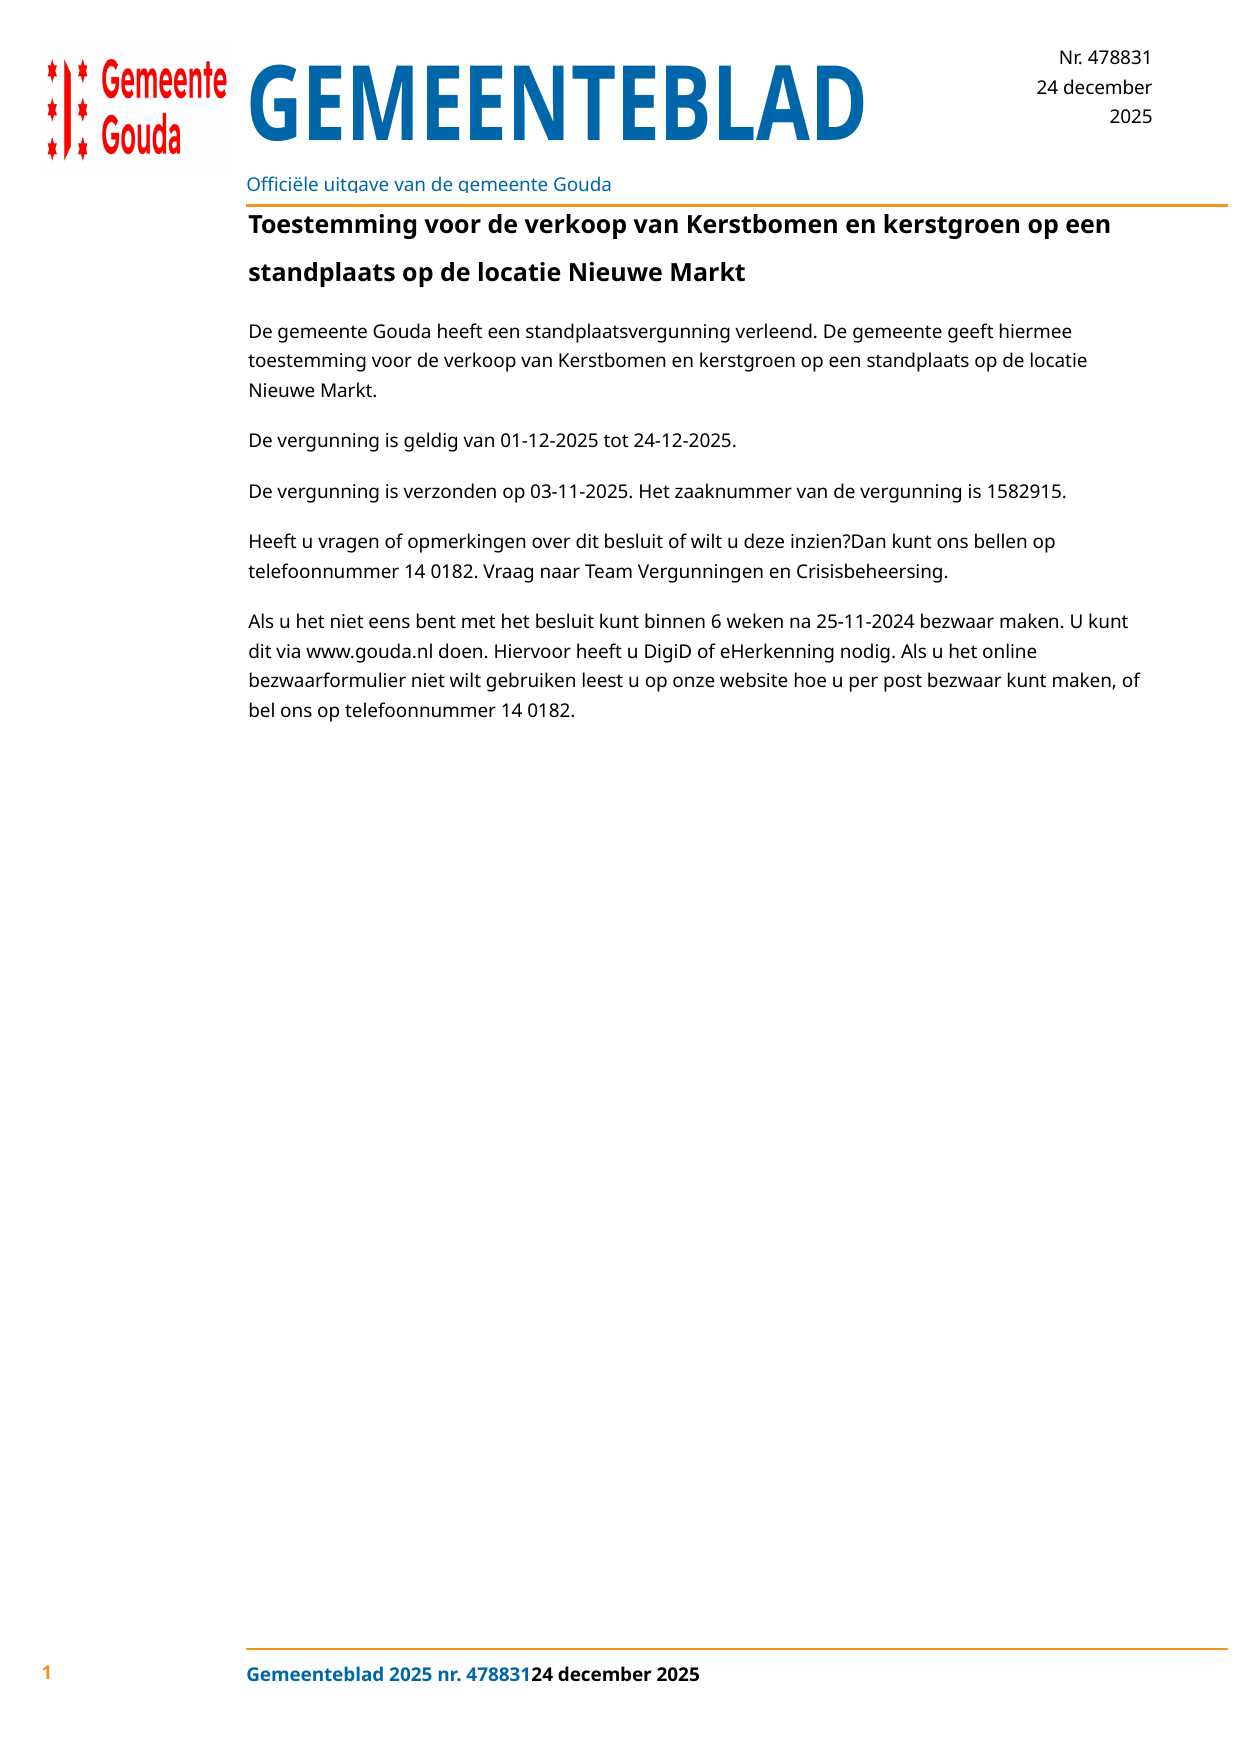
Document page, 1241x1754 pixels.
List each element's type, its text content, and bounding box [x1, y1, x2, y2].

text De vergunning is verzonden op 03-11-2025. Het zaaknummer van de vergunning is 1582915. [248, 478, 1152, 504]
text De gemeente Gouda heeft een standplaatsvergunning verleend. De gemeente geeft hiermee toestemming voor de verkoop van Kerstbomen en kerstgroen op een standplaats op de locatie Nieuwe Markt. [248, 318, 1152, 403]
picture [41, 47, 231, 172]
text De vergunning is geldig van 01-12-2025 tot 24-12-2025. [248, 427, 1152, 453]
text Als u het niet eens bent met het besluit kunt binnen 6 weken na 25-11-2024 bezwaar maken. U kunt dit via www.gouda.nl doen. Hiervoor heeft u DigiD of eHerkenning nodig. Als u het online bezwaarformulier niet wilt gebruiken leest u op onze website hoe u per post bezwaar kunt maken, of bel ons op telefoonnummer 14 0182. [248, 608, 1152, 723]
text Toestemming voor de verkoop van Kerstbomen en kerstgroen op een standplaats op de locatie Nieuwe Markt [248, 207, 1152, 288]
text Heeft u vragen of opmerkingen over dit besluit of wilt u deze inzien?Dan kunt ons bellen op telefoonnummer 14 0182. Vraag naar Team Vergunningen en Crisisbeheersing. [248, 528, 1152, 584]
